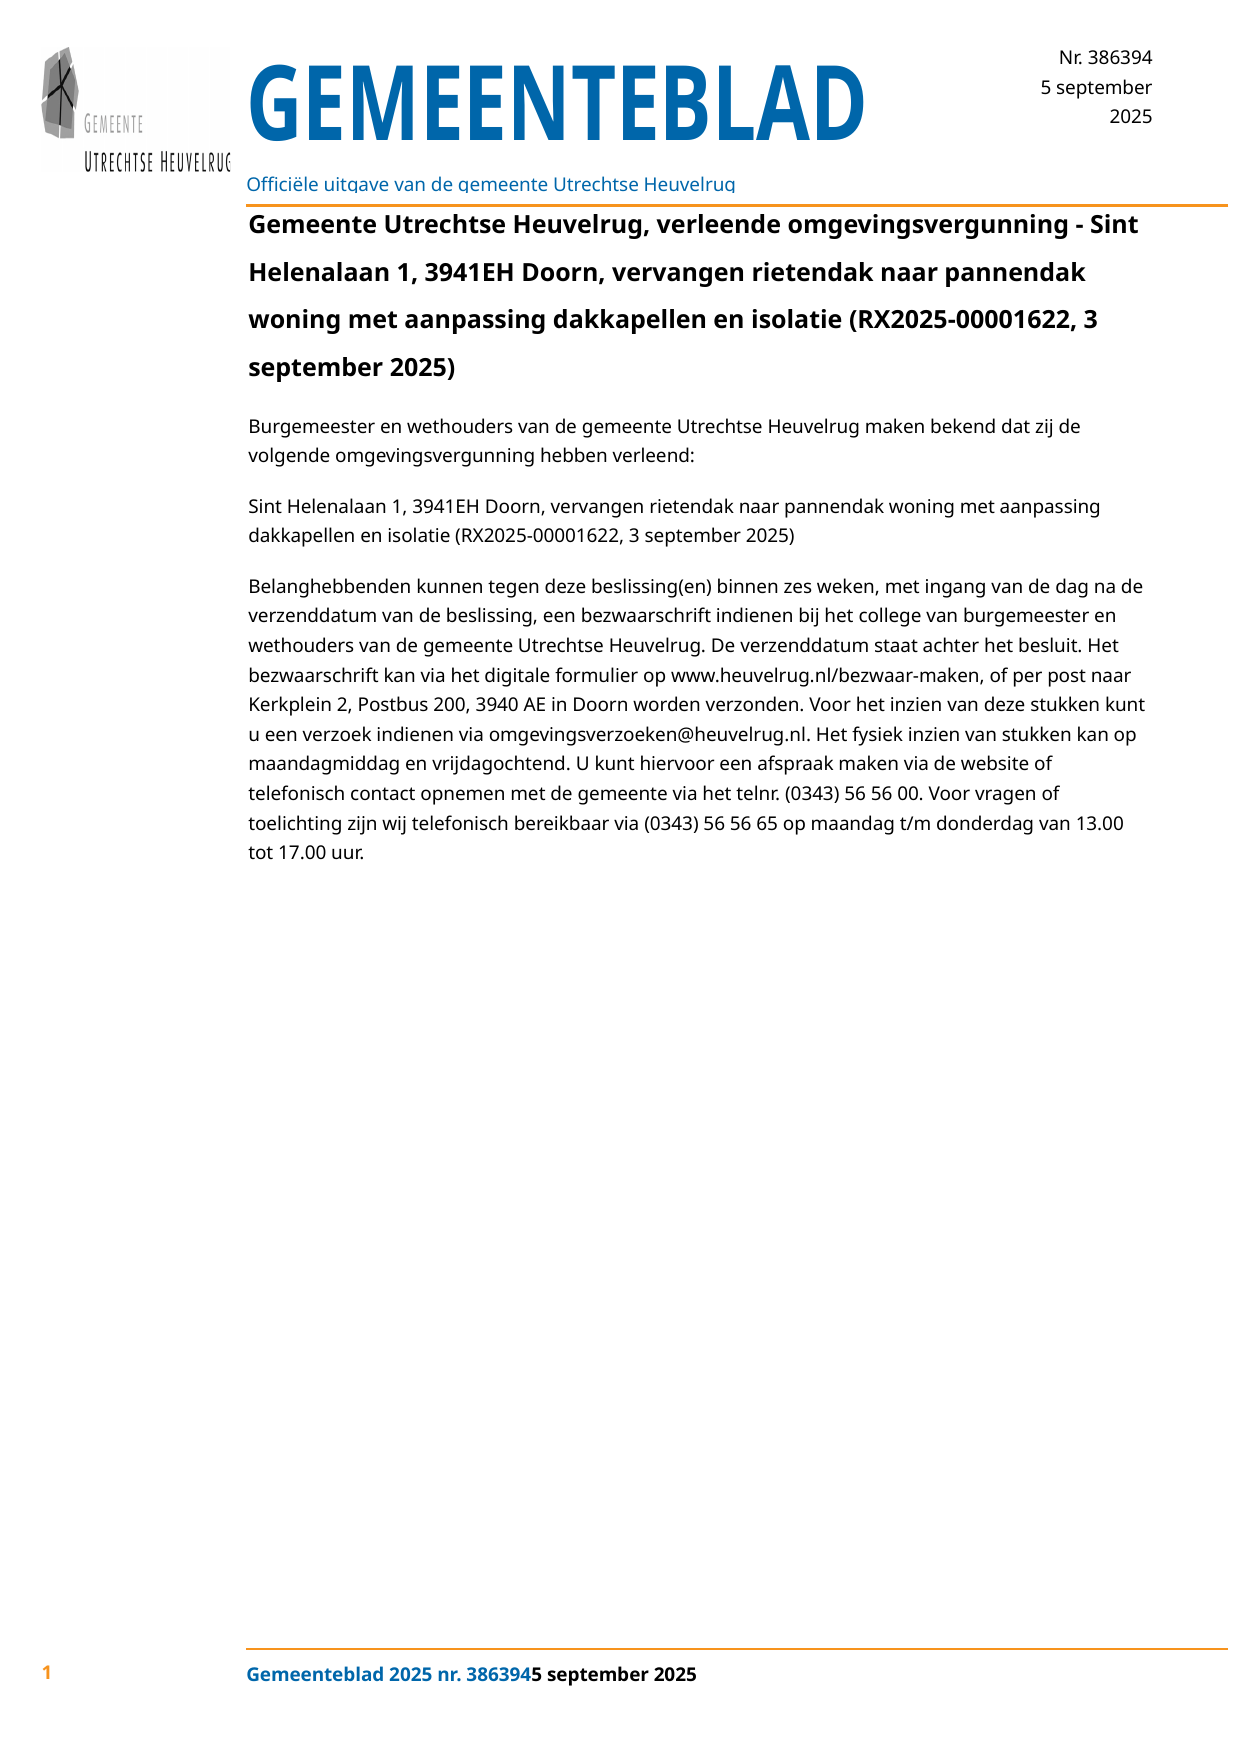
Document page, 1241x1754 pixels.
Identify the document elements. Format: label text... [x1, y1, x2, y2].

text Sint Helenalaan 1, 3941EH Doorn, vervangen rietendak naar pannendak woning met aanpassing dakkapellen en isolatie (RX2025-00001622, 3 september 2025) [248, 493, 1152, 548]
text Burgemeester en wethouders van de gemeente Utrechtse Heuvelrug maken bekend dat zij de volgende omgevingsvergunning hebben verleend: [248, 413, 1152, 468]
text Gemeente Utrechtse Heuvelrug, verleende omgevingsvergunning - Sint Helenalaan 1, 3941EH Doorn, vervangen rietendak naar pannendak woning met aanpassing dakkapellen en isolatie (RX2025-00001622, 3 september 2025) [248, 207, 1152, 384]
text Belanghebbenden kunnen tegen deze beslissing(en) binnen zes weken, met ingang van de dag na de verzenddatum van de beslissing, een bezwaarschrift indienen bij het college van burgemeester en wethouders van de gemeente Utrechtse Heuvelrug. De verzenddatum staat achter het besluit. Het bezwaarschrift kan via het digitale formulier op www.heuvelrug.nl/bezwaar-maken, of per post naar Kerkplein 2, Postbus 200, 3940 AE in Doorn worden verzonden. Voor het inzien van deze stukken kunt u een verzoek indienen via omgevingsverzoeken@heuvelrug.nl. Het fysiek inzien van stukken kan op maandagmiddag en vrijdagochtend. U kunt hiervoor een afspraak maken via de website of telefonisch contact opnemen met de gemeente via het telnr. (0343) 56 56 00. Voor vragen of toelichting zijn wij telefonisch bereikbaar via (0343) 56 56 65 op maandag t/m donderdag van 13.00 tot 17.00 uur. [248, 573, 1152, 865]
picture [41, 47, 231, 172]
